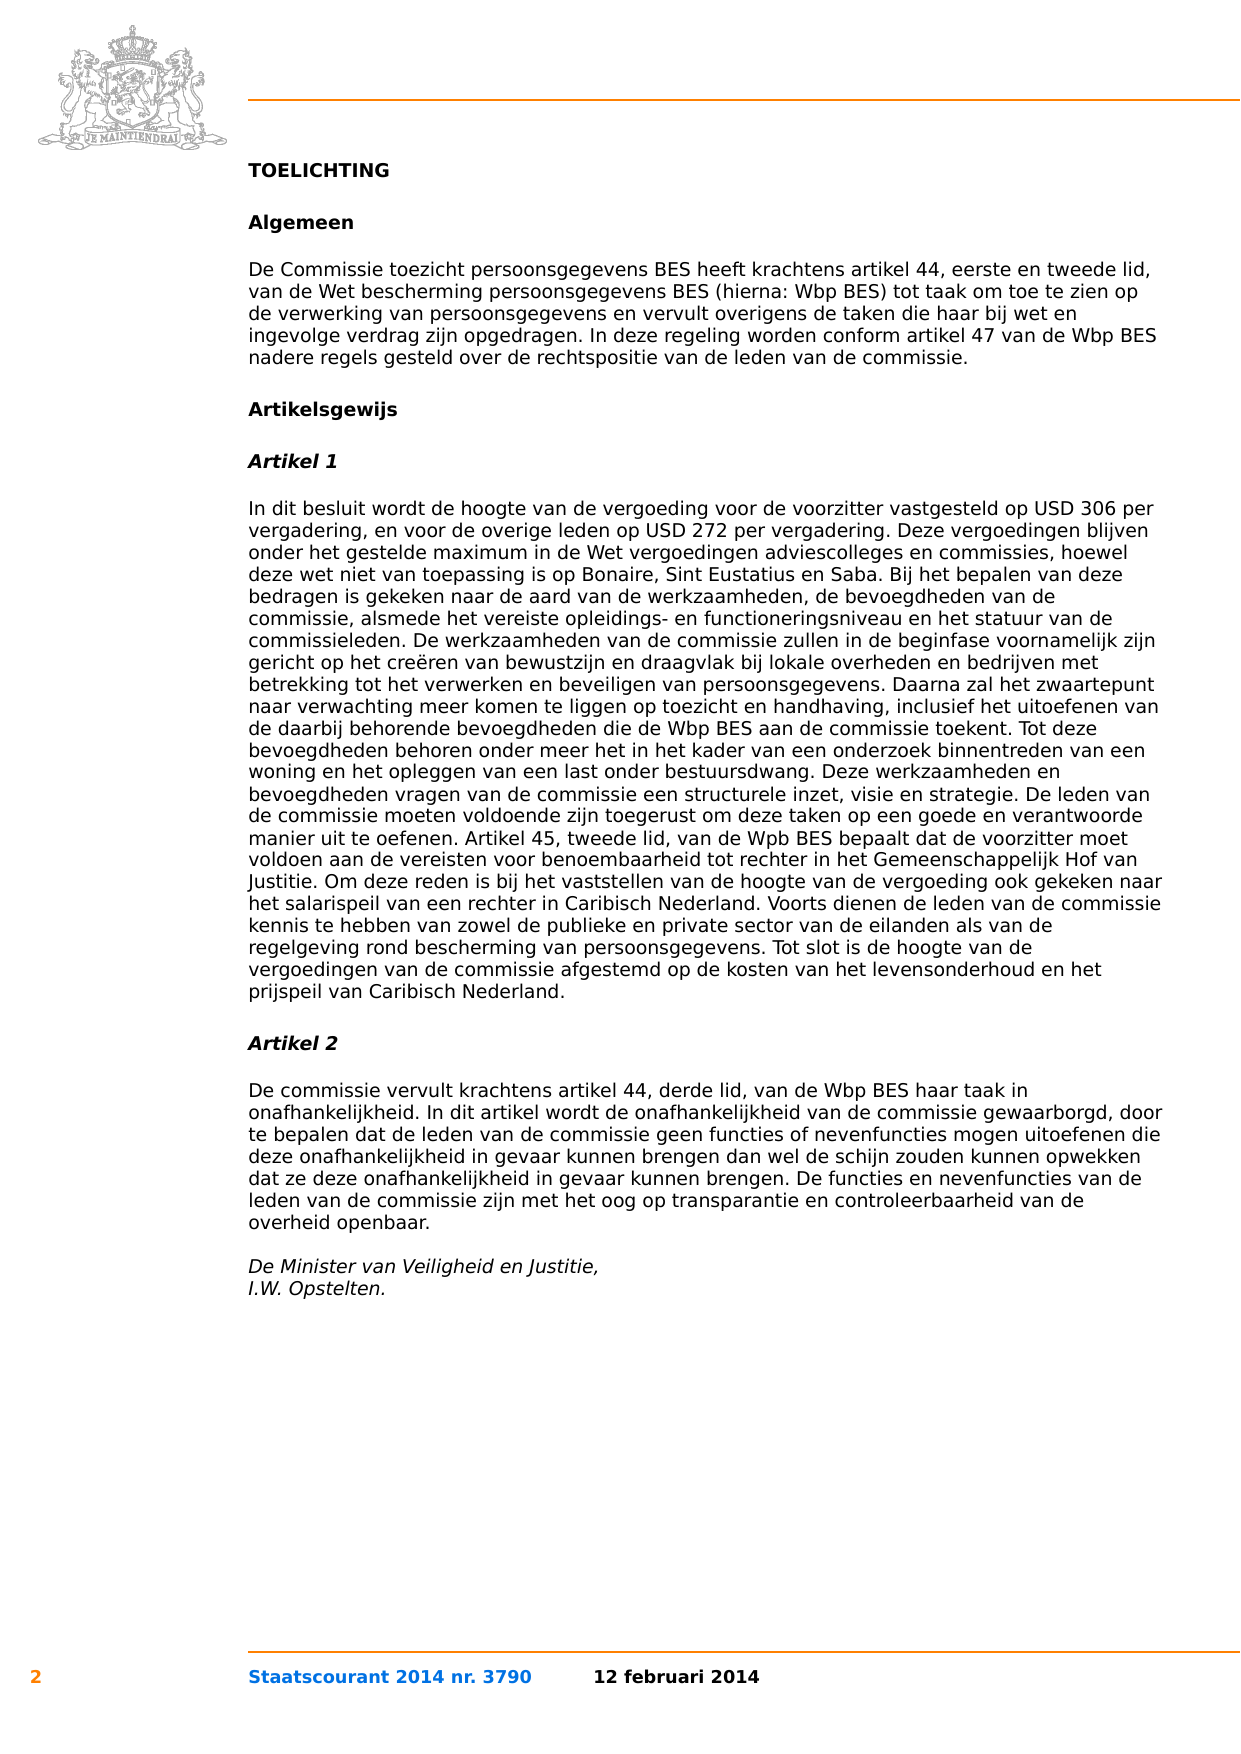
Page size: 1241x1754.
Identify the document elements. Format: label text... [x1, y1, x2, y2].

subtitle Artikelsgewijs [248, 399, 1163, 421]
subtitle Artikel 2 [248, 1033, 1163, 1055]
text De Minister van Veiligheid en Justitie, I.W. Opstelten. [248, 1256, 1163, 1300]
subtitle Algemeen [248, 212, 1163, 234]
text In dit besluit wordt de hoogte van de vergoeding voor de voorzitter vastgesteld op USD 306 per vergadering, en voor de overige leden op USD 272 per vergadering. Deze vergoedingen blijven onder het gestelde maximum in de Wet vergoedingen adviescolleges en commissies, hoewel deze wet niet van toepassing is op Bonaire, Sint Eustatius en Saba. Bij het bepalen van deze bedragen is gekeken naar de aard van de werkzaamheden, de bevoegdheden van de commissie, alsmede het vereiste opleidings- en functioneringsniveau en het statuur van de commissieleden. De werkzaamheden van de commissie zullen in de beginfase voornamelijk zijn gericht op het creëren van bewustzijn en draagvlak bij lokale overheden en bedrijven met betrekking tot het verwerken en beveiligen van persoonsgegevens. Daarna zal het zwaartepunt naar verwachting meer komen te liggen op toezicht en handhaving, inclusief het uitoefenen van de daarbij behorende bevoegdheden die de Wbp BES aan de commissie toekent. Tot deze bevoegdheden behoren onder meer het in het kader van een onderzoek binnentreden van een woning en het opleggen van een last onder bestuursdwang. Deze werkzaamheden en bevoegdheden vragen van de commissie een structurele inzet, visie en strategie. De leden van de commissie moeten voldoende zijn toegerust om deze taken op een goede en verantwoorde manier uit te oefenen. Artikel 45, tweede lid, van de Wpb BES bepaalt dat de voorzitter moet voldoen aan de vereisten voor benoembaarheid tot rechter in het Gemeenschappelijk Hof van Justitie. Om deze reden is bij het vaststellen van de hoogte van de vergoeding ook gekeken naar het salarispeil van een rechter in Caribisch Nederland. Voorts dienen de leden van de commissie kennis te hebben van zowel de publieke en private sector van de eilanden als van de regelgeving rond bescherming van persoonsgegevens. Tot slot is de hoogte van de vergoedingen van de commissie afgestemd op de kosten van het levensonderhoud en het prijspeil van Caribisch Nederland. [248, 498, 1163, 1003]
text De commissie vervult krachtens artikel 44, derde lid, van de Wbp BES haar taak in onafhankelijkheid. In dit artikel wordt de onafhankelijkheid van de commissie gewaarborgd, door te bepalen dat de leden van de commissie geen functies of nevenfuncties mogen uitoefenen die deze onafhankelijkheid in gevaar kunnen brengen dan wel de schijn zouden kunnen opwekken dat ze deze onafhankelijkheid in gevaar kunnen brengen. De functies en nevenfuncties van de leden van de commissie zijn met het oog op transparantie en controleerbaarheid van de overheid openbaar. [248, 1080, 1163, 1234]
subtitle Artikel 1 [248, 451, 1163, 473]
text De Commissie toezicht persoonsgegevens BES heeft krachtens artikel 44, eerste en tweede lid, van de Wet bescherming persoonsgegevens BES (hierna: Wbp BES) tot taak om toe te zien op de verwerking van persoonsgegevens en vervult overigens de taken die haar bij wet en ingevolge verdrag zijn opgedragen. In deze regeling worden conform artikel 47 van de Wbp BES nadere regels gesteld over de rechtspositie van de leden van de commissie. [248, 259, 1163, 369]
subtitle TOELICHTING [248, 160, 1163, 182]
picture [38, 25, 227, 150]
